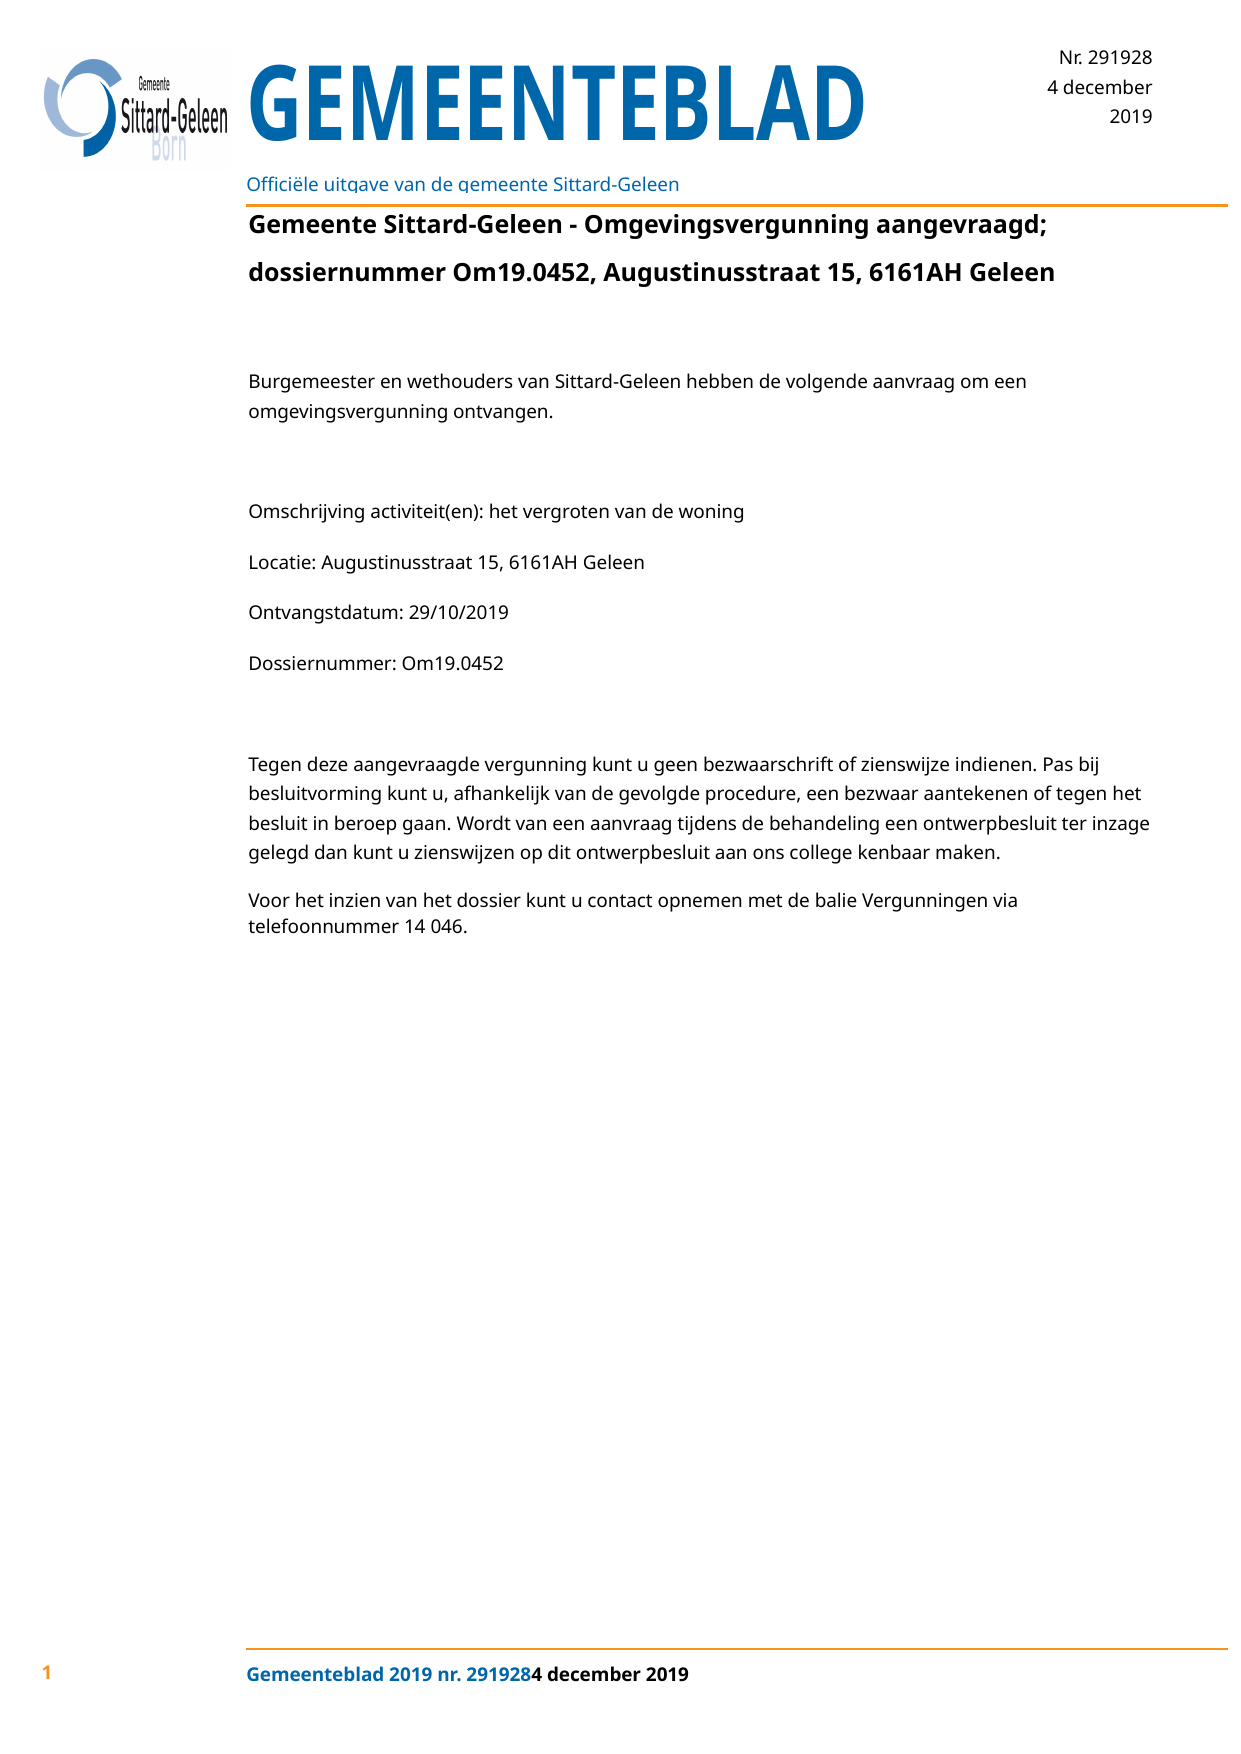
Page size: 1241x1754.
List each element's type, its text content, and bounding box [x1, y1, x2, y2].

text Ontvangstdatum: 29/10/2019 [248, 599, 1152, 625]
text Omschrijving activiteit(en): het vergroten van de woning [248, 499, 1152, 524]
text Dossiernummer: Om19.0452 [248, 650, 1152, 676]
text Locatie: Augustinusstraat 15, 6161AH Geleen [248, 549, 1152, 575]
text Tegen deze aangevraagde vergunning kunt u geen bezwaarschrift of zienswijze indienen. Pas bij besluitvorming kunt u, afhankelijk van de gevolgde procedure, een bezwaar aantekenen of tegen het besluit in beroep gaan. Wordt van een aanvraag tijdens de behandeling een ontwerpbesluit ter inzage gelegd dan kunt u zienswijzen op dit ontwerpbesluit aan ons college kenbaar maken. [248, 751, 1152, 865]
text Gemeente Sittard-Geleen - Omgevingsvergunning aangevraagd; dossiernummer Om19.0452, Augustinusstraat 15, 6161AH Geleen [248, 207, 1152, 288]
picture [41, 47, 231, 172]
text Voor het inzien van het dossier kunt u contact opnemen met de balie Vergunningen via telefoonnummer 14 046. [248, 887, 1152, 939]
text Burgemeester en wethouders van Sittard-Geleen hebben de volgende aanvraag om een omgevingsvergunning ontvangen. [248, 368, 1152, 424]
